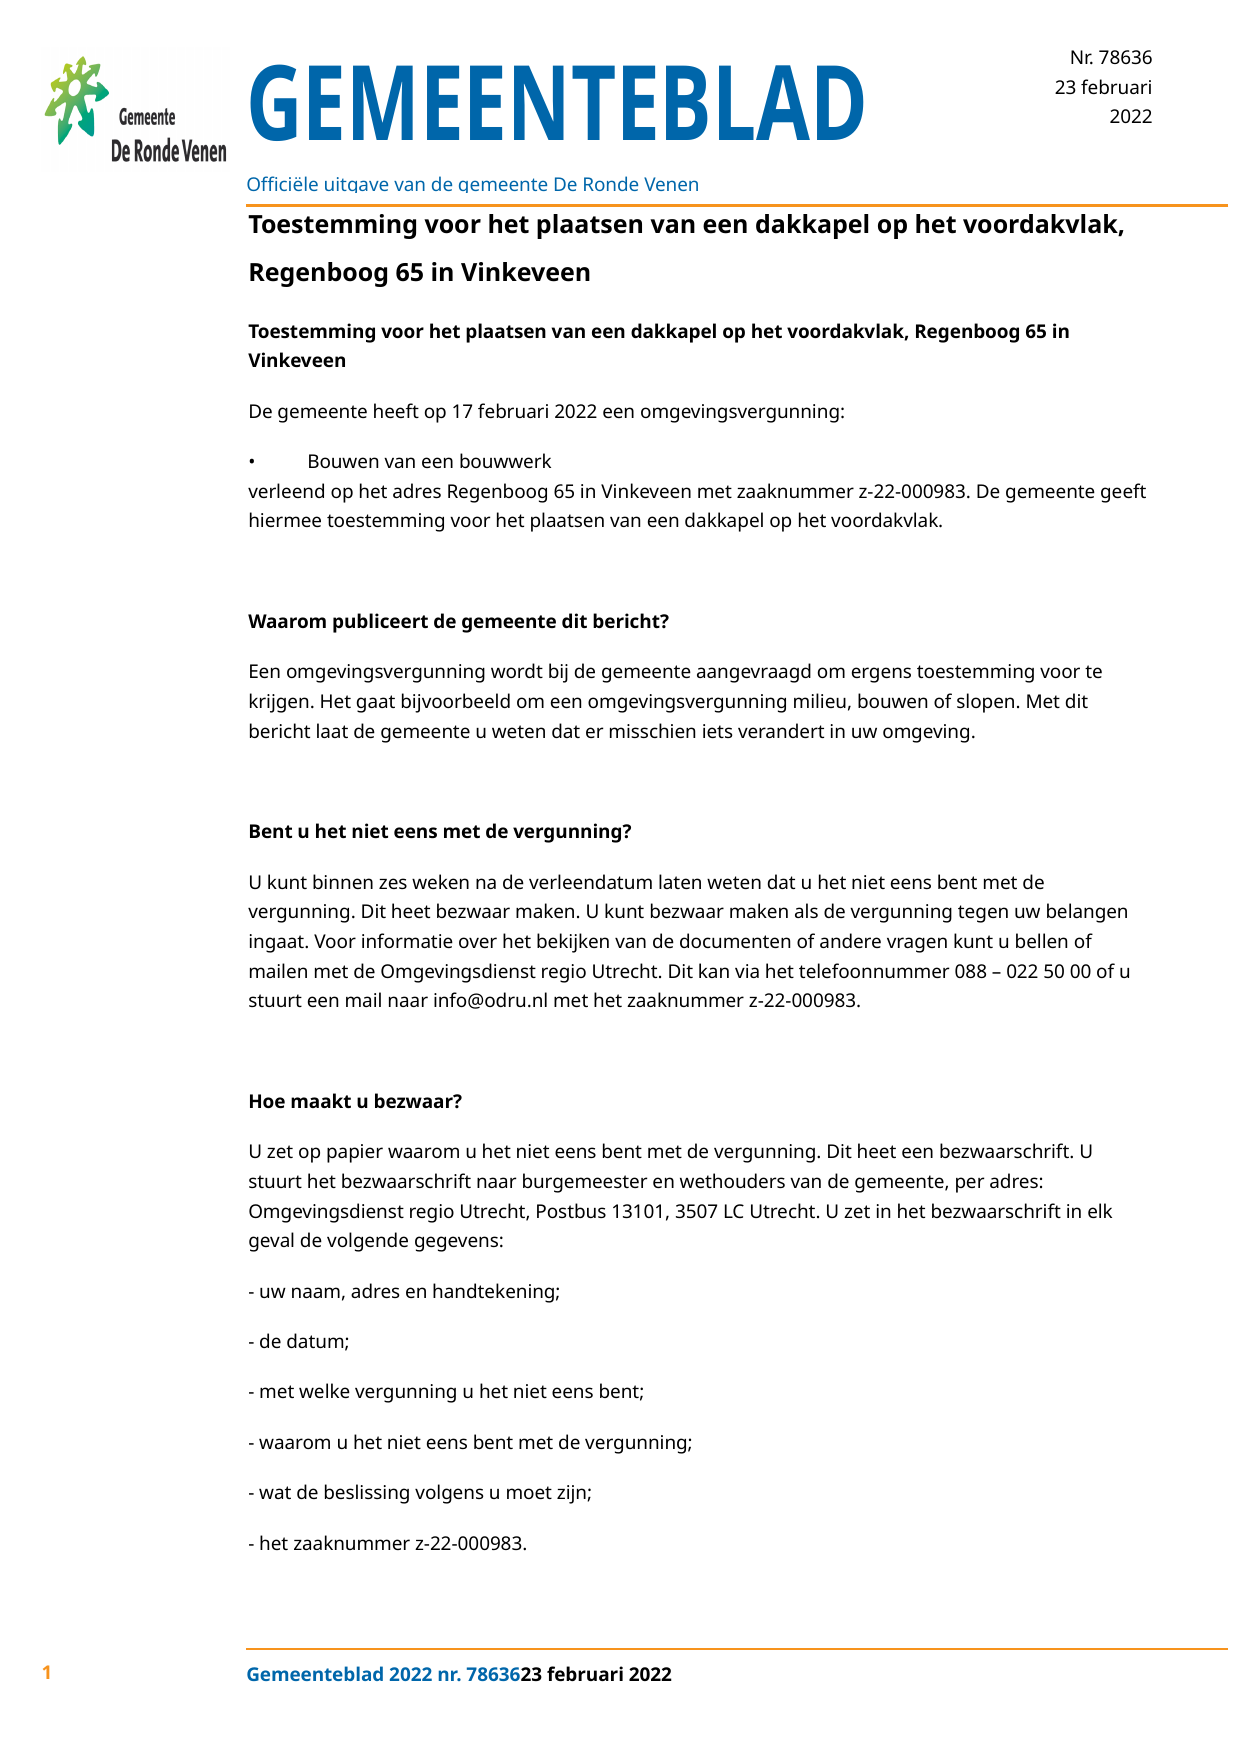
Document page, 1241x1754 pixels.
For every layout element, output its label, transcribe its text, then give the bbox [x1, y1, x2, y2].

text verleend op het adres Regenboog 65 in Vinkeveen met zaaknummer z-22-000983. De gemeente geeft hiermee toestemming voor het plaatsen van een dakkapel op het voordakvlak. [248, 478, 1152, 533]
text - wat de beslissing volgens u moet zijn; [248, 1479, 1152, 1505]
text - met welke vergunning u het niet eens bent; [248, 1379, 1152, 1404]
list Bouwen van een bouwwerk [248, 448, 1152, 474]
text U zet op papier waarom u het niet eens bent met de vergunning. Dit heet een bezwaarschrift. U stuurt het bezwaarschrift naar burgemeester en wethouders van de gemeente, per adres: Omgevingsdienst regio Utrecht, Postbus 13101, 3507 LC Utrecht. U zet in het bezwaarschrift in elk geval de volgende gegevens: [248, 1139, 1152, 1253]
text Waarom publiceert de gemeente dit bericht? [248, 608, 1152, 634]
text Een omgevingsvergunning wordt bij de gemeente aangevraagd om ergens toestemming voor te krijgen. Het gaat bijvoorbeeld om een omgevingsvergunning milieu, bouwen of slopen. Met dit bericht laat de gemeente u weten dat er misschien iets verandert in uw omgeving. [248, 659, 1152, 744]
text - het zaaknummer z-22-000983. [248, 1530, 1152, 1556]
text - de datum; [248, 1328, 1152, 1354]
text Bent u het niet eens met de vergunning? [248, 819, 1152, 844]
picture [41, 47, 231, 172]
text - waarom u het niet eens bent met de vergunning; [248, 1429, 1152, 1455]
text De gemeente heeft op 17 februari 2022 een omgevingsvergunning: [248, 398, 1152, 424]
text - uw naam, adres en handtekening; [248, 1278, 1152, 1304]
text Toestemming voor het plaatsen van een dakkapel op het voordakvlak, Regenboog 65 in Vinkeveen [248, 318, 1152, 373]
text Toestemming voor het plaatsen van een dakkapel op het voordakvlak, Regenboog 65 in Vinkeveen [248, 207, 1152, 288]
text U kunt binnen zes weken na de verleendatum laten weten dat u het niet eens bent met de vergunning. Dit heet bezwaar maken. U kunt bezwaar maken als de vergunning tegen uw belangen ingaat. Voor informatie over het bekijken van de documenten of andere vragen kunt u bellen of mailen met de Omgevingsdienst regio Utrecht. Dit kan via het telefoonnummer 088 – 022 50 00 of u stuurt een mail naar info@odru.nl met het zaaknummer z-22-000983. [248, 869, 1152, 1013]
text Hoe maakt u bezwaar? [248, 1088, 1152, 1114]
